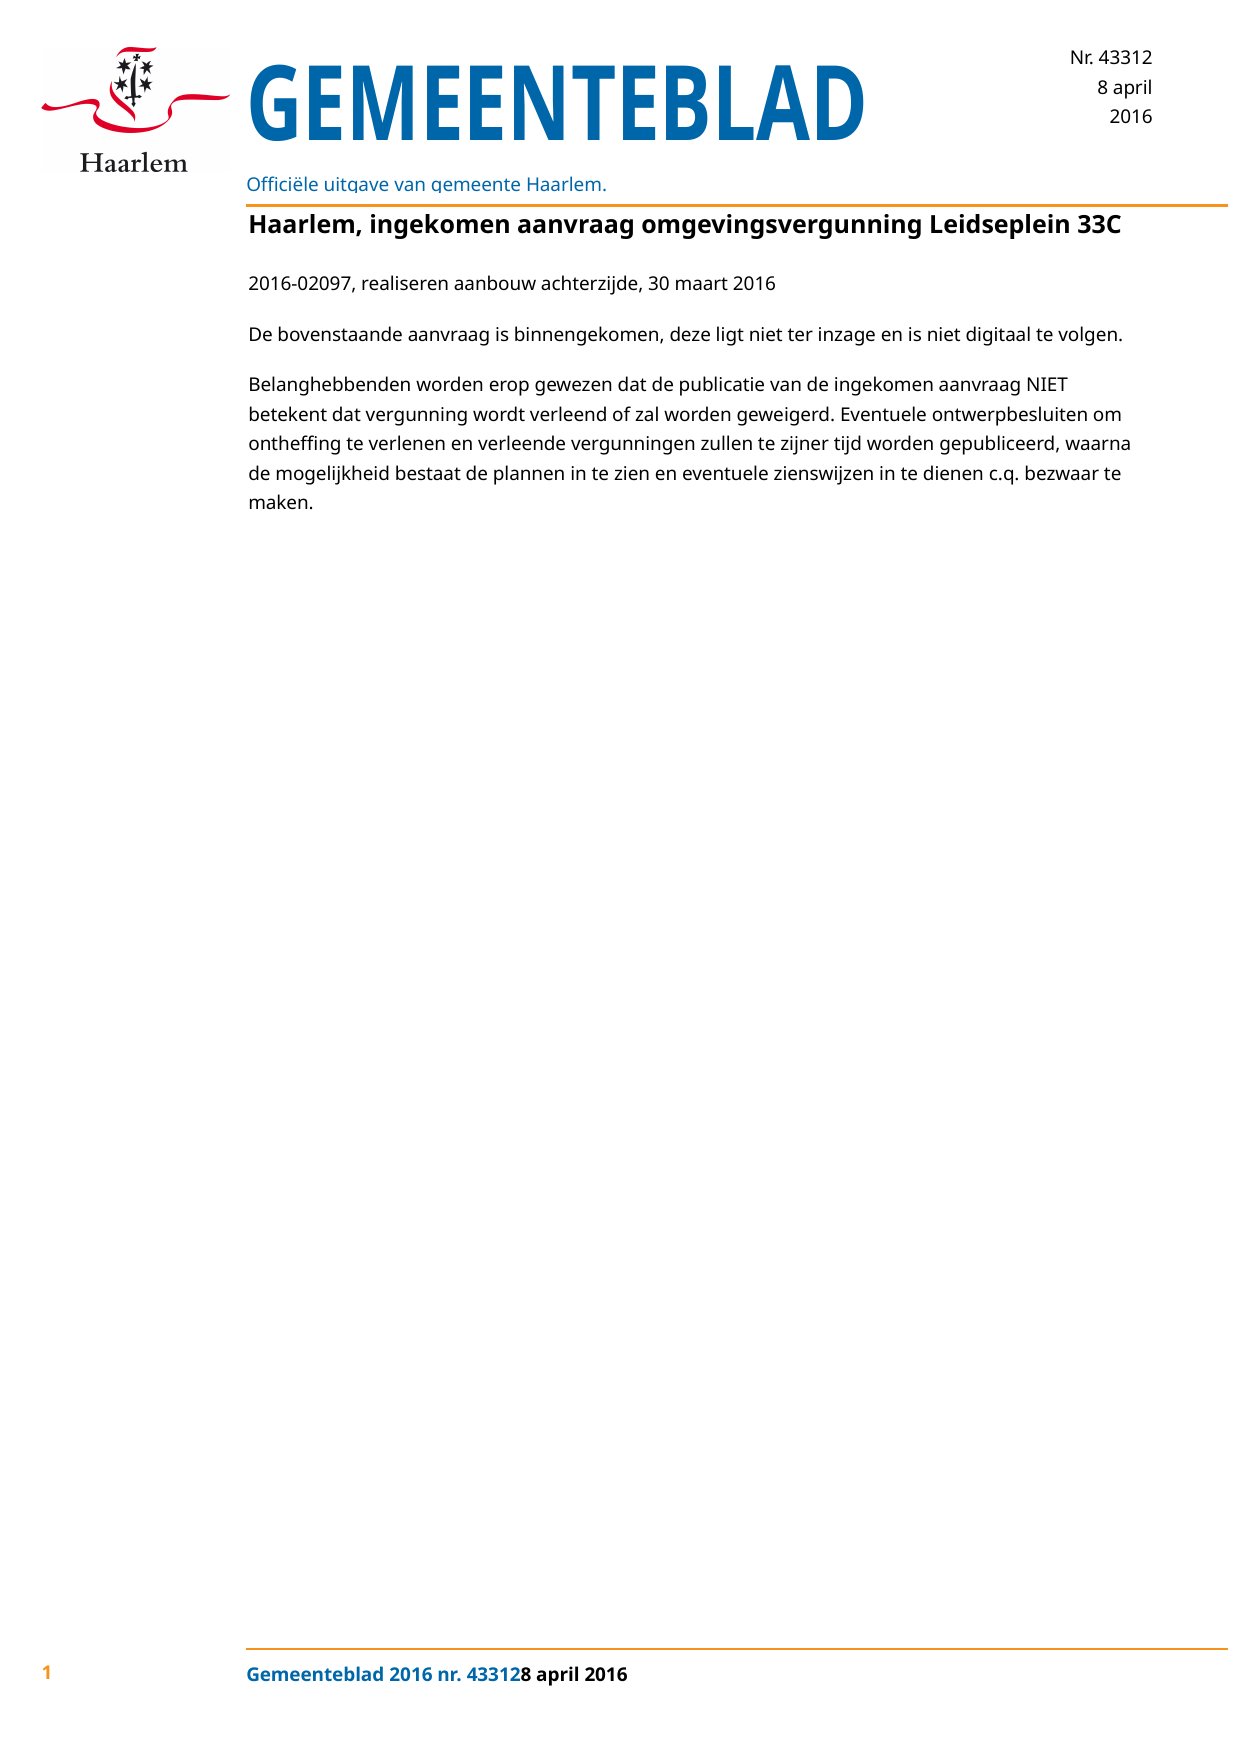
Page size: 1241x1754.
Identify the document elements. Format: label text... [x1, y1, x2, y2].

picture [41, 47, 231, 172]
text 2016-02097, realiseren aanbouw achterzijde, 30 maart 2016 [248, 270, 1152, 296]
text Belanghebbenden worden erop gewezen dat de publicatie van de ingekomen aanvraag NIET betekent dat vergunning wordt verleend of zal worden geweigerd. Eventuele ontwerpbesluiten om ontheffing te verlenen en verleende vergunningen zullen te zijner tijd worden gepubliceerd, waarna de mogelijkheid bestaat de plannen in te zien en eventuele zienswijzen in te dienen c.q. bezwaar te maken. [248, 371, 1152, 515]
text Haarlem, ingekomen aanvraag omgevingsvergunning Leidseplein 33C [248, 207, 1152, 241]
text De bovenstaande aanvraag is binnengekomen, deze ligt niet ter inzage en is niet digitaal te volgen. [248, 321, 1152, 346]
